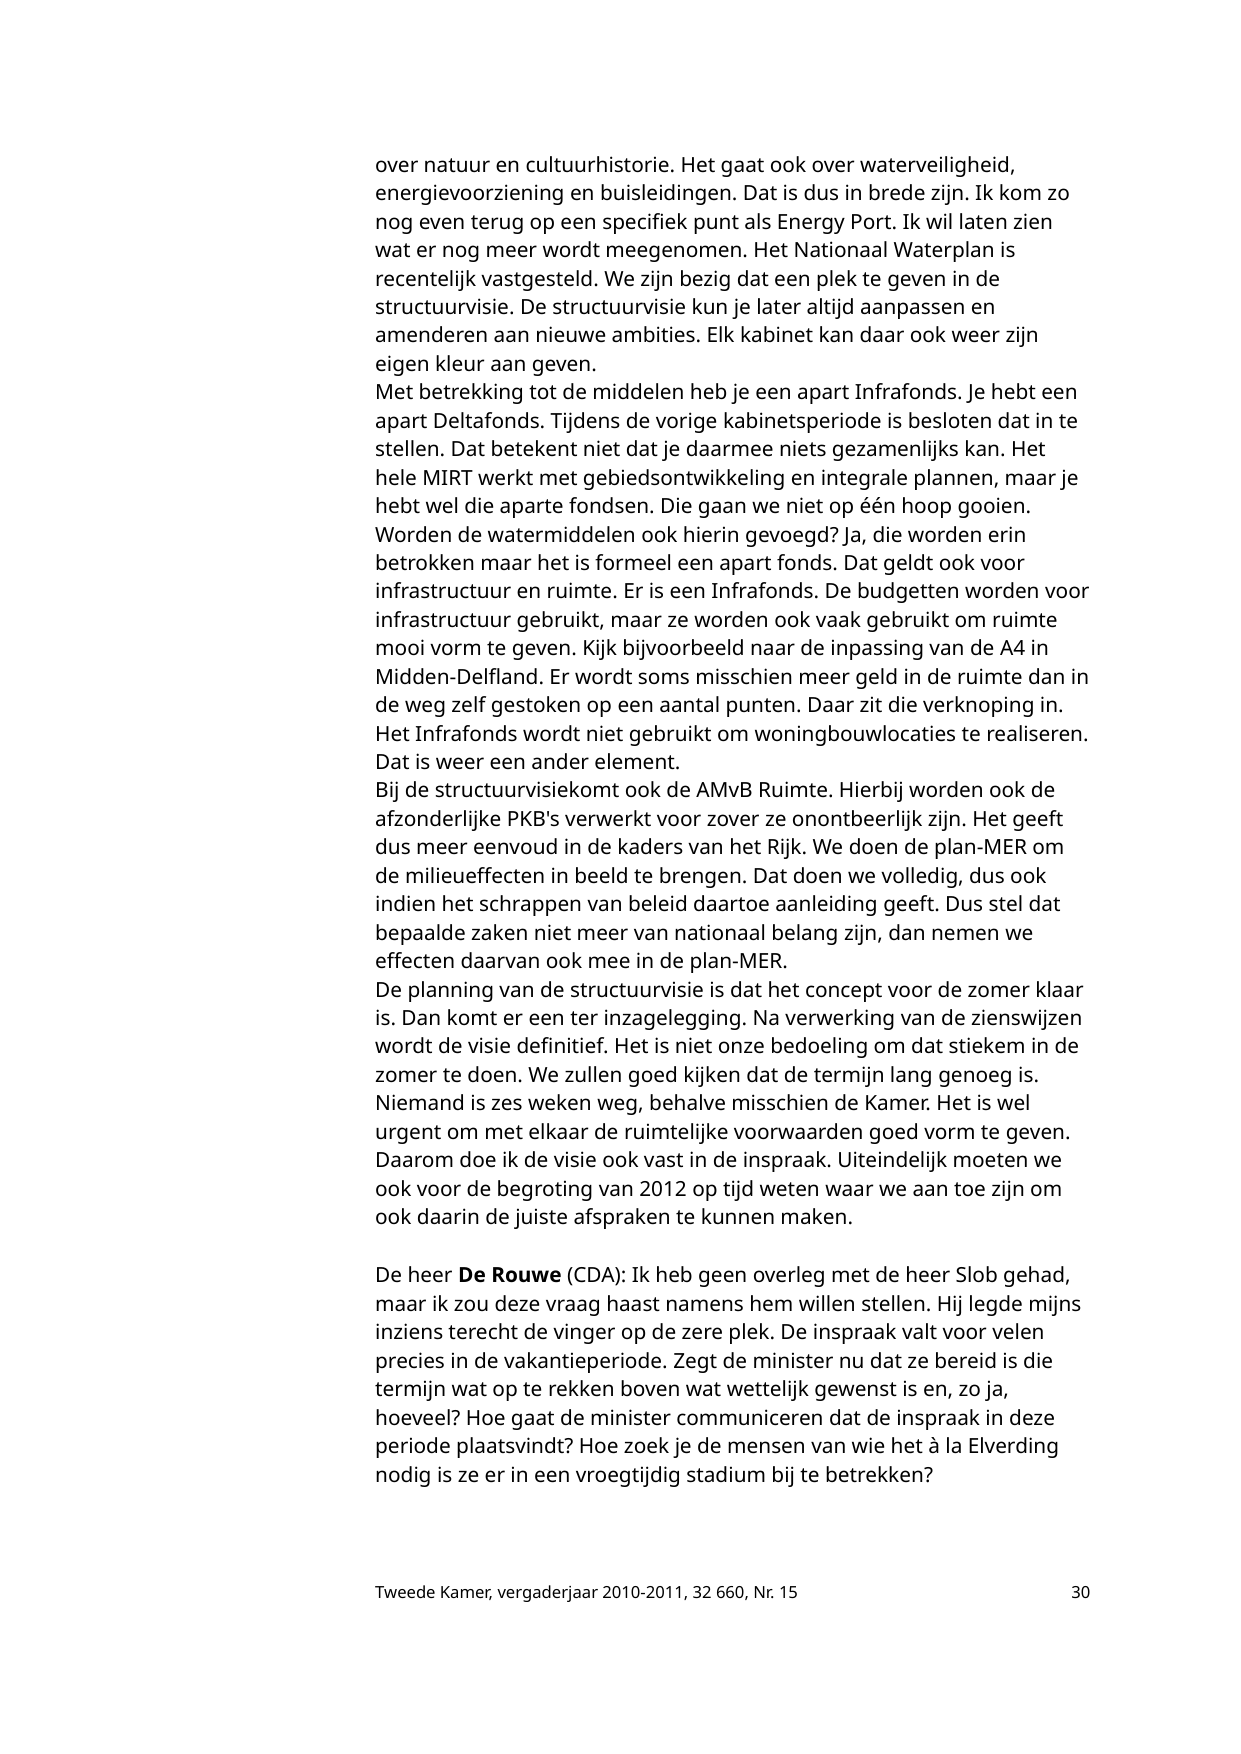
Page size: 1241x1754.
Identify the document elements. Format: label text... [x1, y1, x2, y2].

text Met betrekking tot de middelen heb je een apart Infrafonds. Je hebt een apart Deltafonds. Tijdens de vorige kabinetsperiode is besloten dat in te stellen. Dat betekent niet dat je daarmee niets gezamenlijks kan. Het hele MIRT werkt met gebiedsontwikkeling en integrale plannen, maar je hebt wel die aparte fondsen. Die gaan we niet op één hoop gooien. Worden de watermiddelen ook hierin gevoegd? Ja, die worden erin betrokken maar het is formeel een apart fonds. Dat geldt ook voor infrastructuur en ruimte. Er is een Infrafonds. De budgetten worden voor infrastructuur gebruikt, maar ze worden ook vaak gebruikt om ruimte mooi vorm te geven. Kijk bijvoorbeeld naar de inpassing van de A4 in Midden-Delfland. Er wordt soms misschien meer geld in de ruimte dan in de weg zelf gestoken op een aantal punten. Daar zit die verknoping in. Het Infrafonds wordt niet gebruikt om woningbouwlocaties te realiseren. Dat is weer een ander element. [375, 377, 1090, 776]
text Bij de structuurvisiekomt ook de AMvB Ruimte. Hierbij worden ook de afzonderlijke PKB's verwerkt voor zover ze onontbeerlijk zijn. Het geeft dus meer eenvoud in de kaders van het Rijk. We doen de plan-MER om de milieueffecten in beeld te brengen. Dat doen we volledig, dus ook indien het schrappen van beleid daartoe aanleiding geeft. Dus stel dat bepaalde zaken niet meer van nationaal belang zijn, dan nemen we effecten daarvan ook mee in de plan-MER. [375, 776, 1090, 975]
text De planning van de structuurvisie is dat het concept voor de zomer klaar is. Dan komt er een ter inzagelegging. Na verwerking van de zienswijzen wordt de visie definitief. Het is niet onze bedoeling om dat stiekem in de zomer te doen. We zullen goed kijken dat de termijn lang genoeg is. Niemand is zes weken weg, behalve misschien de Kamer. Het is wel urgent om met elkaar de ruimtelijke voorwaarden goed vorm te geven. Daarom doe ik de visie ook vast in de inspraak. Uiteindelijk moeten we ook voor de begroting van 2012 op tijd weten waar we aan toe zijn om ook daarin de juiste afspraken te kunnen maken. [375, 975, 1090, 1231]
text over natuur en cultuurhistorie. Het gaat ook over waterveiligheid, energievoorziening en buisleidingen. Dat is dus in brede zijn. Ik kom zo nog even terug op een specifiek punt als Energy Port. Ik wil laten zien wat er nog meer wordt meegenomen. Het Nationaal Waterplan is recentelijk vastgesteld. We zijn bezig dat een plek te geven in de structuurvisie. De structuurvisie kun je later altijd aanpassen en amenderen aan nieuwe ambities. Elk kabinet kan daar ook weer zijn eigen kleur aan geven. [375, 150, 1090, 377]
text De heer De Rouwe (CDA): Ik heb geen overleg met de heer Slob gehad, maar ik zou deze vraag haast namens hem willen stellen. Hij legde mijns inziens terecht de vinger op de zere plek. De inspraak valt voor velen precies in de vakantieperiode. Zegt de minister nu dat ze bereid is die termijn wat op te rekken boven wat wettelijk gewenst is en, zo ja, hoeveel? Hoe gaat de minister communiceren dat de inspraak in deze periode plaatsvindt? Hoe zoek je de mensen van wie het à la Elverding nodig is ze er in een vroegtijdig stadium bij te betrekken? [375, 1261, 1090, 1488]
